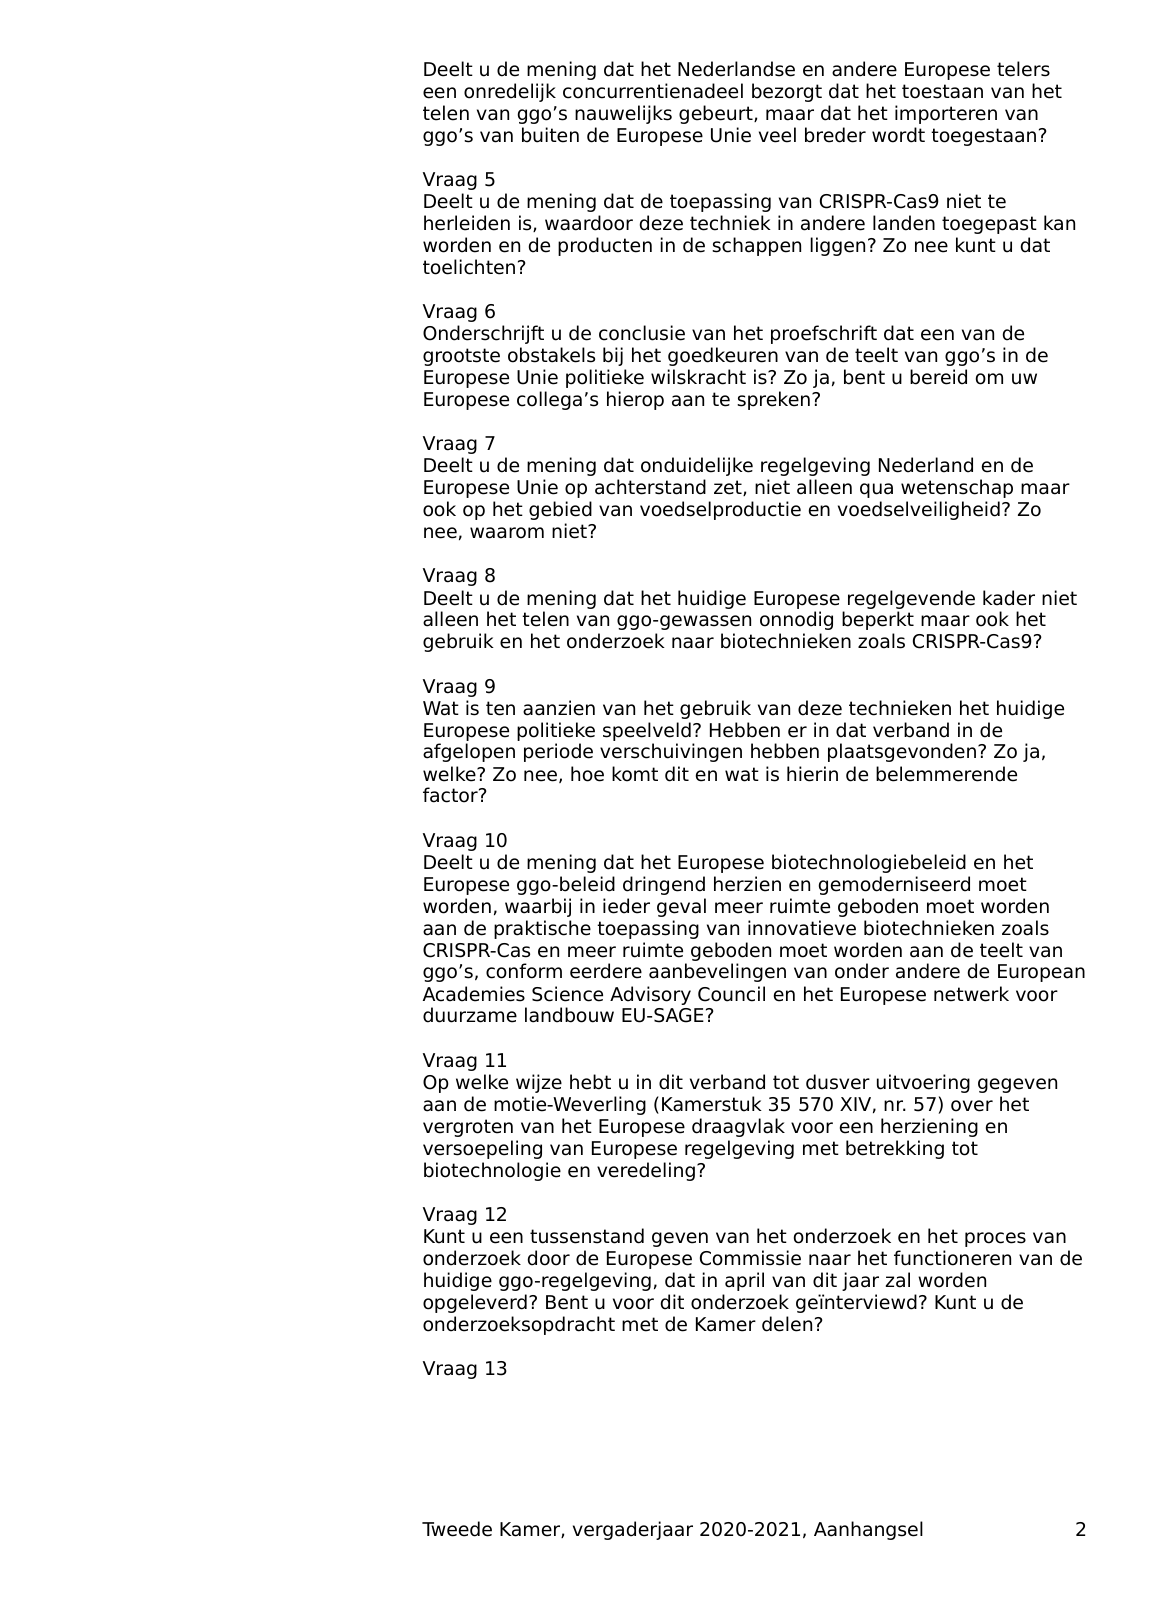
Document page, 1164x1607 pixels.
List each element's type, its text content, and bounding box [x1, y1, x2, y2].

text Deelt u de mening dat onduidelijke regelgeving Nederland en de Europese Unie op achterstand zet, niet alleen qua wetenschap maar ook op het gebied van voedselproductie en voedselveiligheid? Zo nee, waarom niet? [422, 455, 1087, 543]
text Vraag 6 [422, 301, 1087, 323]
text Wat is ten aanzien van het gebruik van deze technieken het huidige Europese politieke speelveld? Hebben er in dat verband in de afgelopen periode verschuivingen hebben plaatsgevonden? Zo ja, welke? Zo nee, hoe komt dit en wat is hierin de belemmerende factor? [422, 697, 1087, 807]
text Op welke wijze hebt u in dit verband tot dusver uitvoering gegeven aan de motie-Weverling (Kamerstuk 35 570 XIV, nr. 57) over het vergroten van het Europese draagvlak voor een herziening en versoepeling van Europese regelgeving met betrekking tot biotechnologie en veredeling? [422, 1072, 1087, 1181]
text Deelt u de mening dat de toepassing van CRISPR-Cas9 niet te herleiden is, waardoor deze techniek in andere landen toegepast kan worden en de producten in de schappen liggen? Zo nee kunt u dat toelichten? [422, 191, 1087, 279]
text Vraag 11 [422, 1049, 1087, 1072]
text Deelt u de mening dat het Nederlandse en andere Europese telers een onredelijk concurrentienadeel bezorgt dat het toestaan van het telen van ggo’s nauwelijks gebeurt, maar dat het importeren van ggo’s van buiten de Europese Unie veel breder wordt toegestaan? [422, 59, 1087, 147]
text Vraag 10 [422, 829, 1087, 852]
text Kunt u een tussenstand geven van het onderzoek en het proces van onderzoek door de Europese Commissie naar het functioneren van de huidige ggo-regelgeving, dat in april van dit jaar zal worden opgeleverd? Bent u voor dit onderzoek geïnterviewd? Kunt u de onderzoeksopdracht met de Kamer delen? [422, 1226, 1087, 1336]
text Vraag 5 [422, 169, 1087, 191]
text Deelt u de mening dat het Europese biotechnologiebeleid en het Europese ggo-beleid dringend herzien en gemoderniseerd moet worden, waarbij in ieder geval meer ruimte geboden moet worden aan de praktische toepassing van innovatieve biotechnieken zoals CRISPR-Cas en meer ruimte geboden moet worden aan de teelt van ggo’s, conform eerdere aanbevelingen van onder andere de European Academies Science Advisory Council en het Europese netwerk voor duurzame landbouw EU-SAGE? [422, 852, 1087, 1027]
text Onderschrijft u de conclusie van het proefschrift dat een van de grootste obstakels bij het goedkeuren van de teelt van ggo’s in de Europese Unie politieke wilskracht is? Zo ja, bent u bereid om uw Europese collega’s hierop aan te spreken? [422, 323, 1087, 411]
text Vraag 12 [422, 1204, 1087, 1226]
text Vraag 9 [422, 676, 1087, 697]
text Deelt u de mening dat het huidige Europese regelgevende kader niet alleen het telen van ggo-gewassen onnodig beperkt maar ook het gebruik en het onderzoek naar biotechnieken zoals CRISPR-Cas9? [422, 587, 1087, 653]
text Vraag 8 [422, 565, 1087, 587]
text Vraag 7 [422, 433, 1087, 455]
text Vraag 13 [422, 1358, 1087, 1380]
